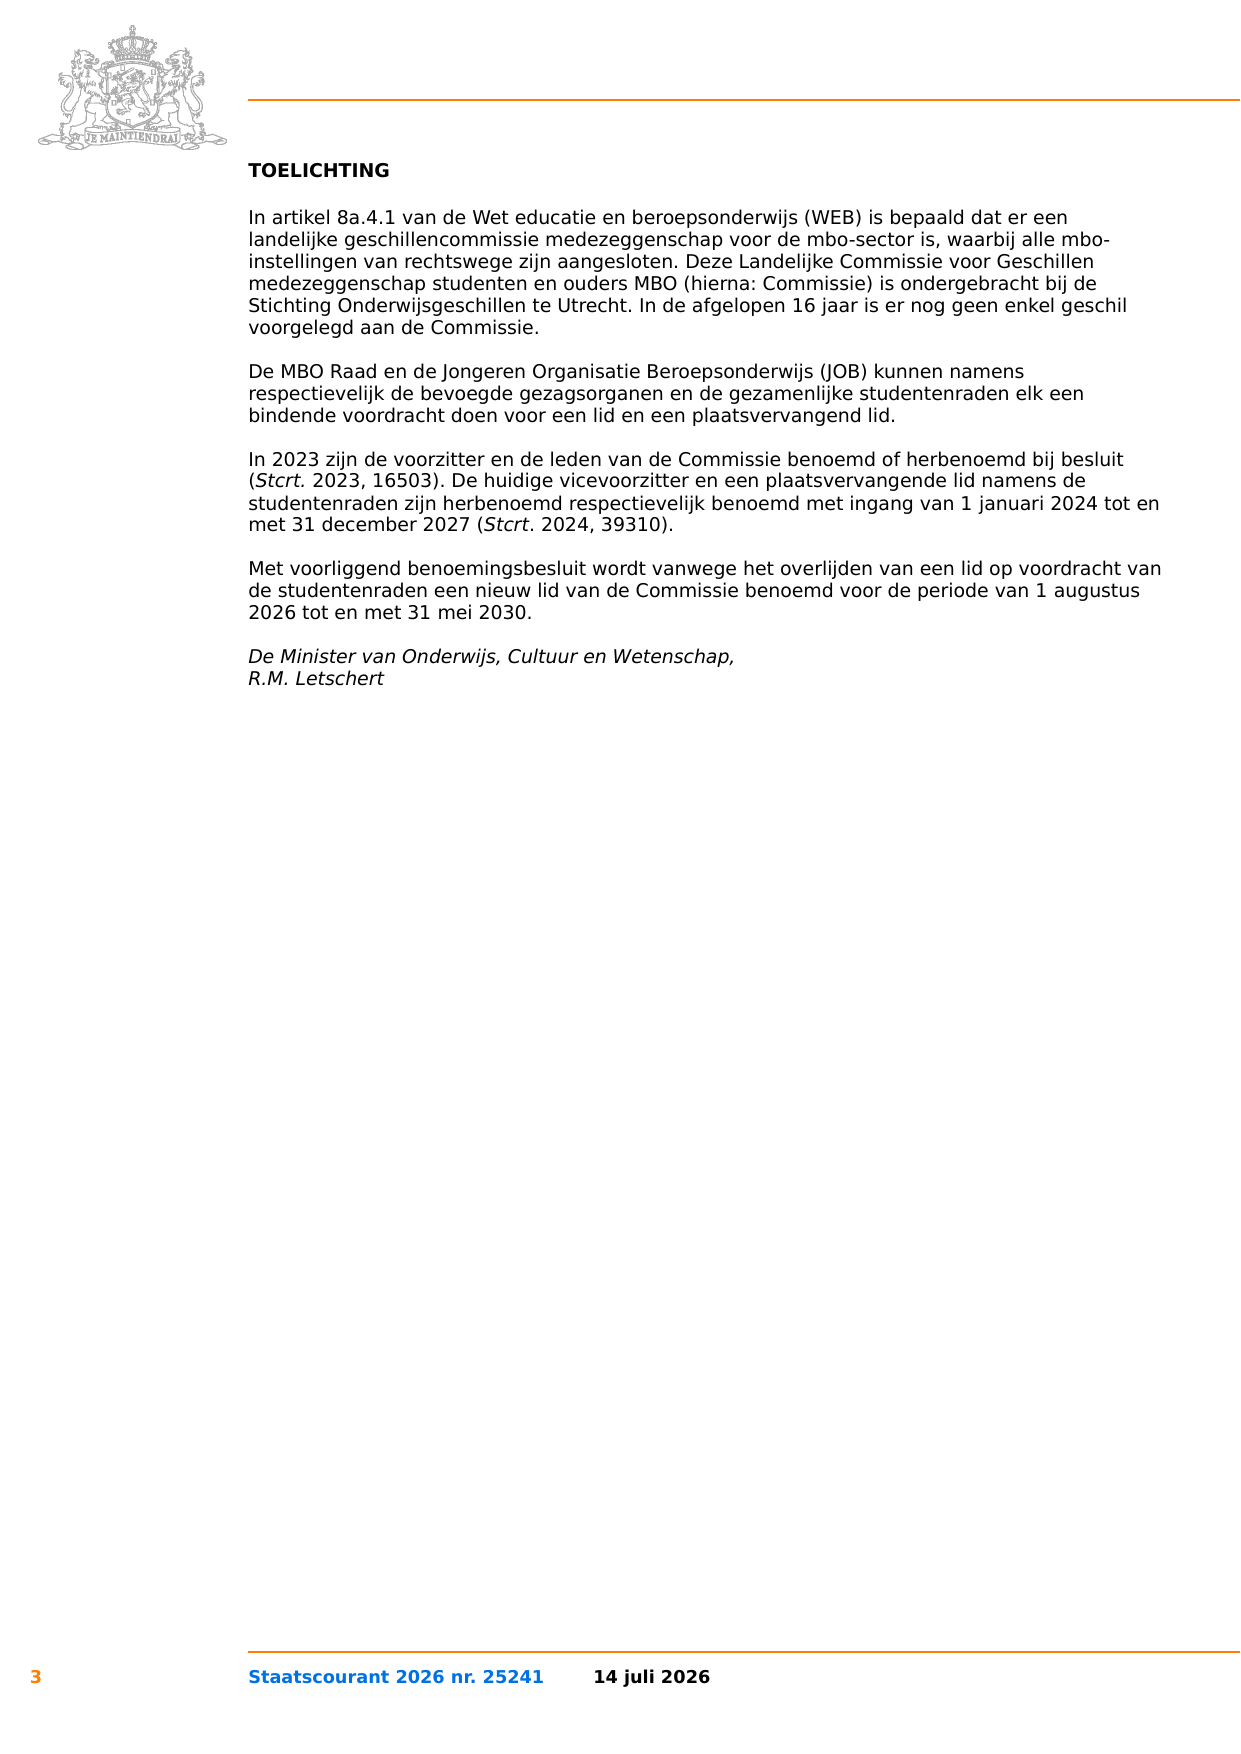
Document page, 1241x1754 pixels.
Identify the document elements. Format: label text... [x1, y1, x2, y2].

text De MBO Raad en de Jongeren Organisatie Beroepsonderwijs (JOB) kunnen namens respectievelijk de bevoegde gezagsorganen en de gezamenlijke studentenraden elk een bindende voordracht doen voor een lid en een plaatsvervangend lid. [248, 361, 1163, 427]
text Met voorliggend benoemingsbesluit wordt vanwege het overlijden van een lid op voordracht van de studentenraden een nieuw lid van de Commissie benoemd voor de periode van 1 augustus 2026 tot en met 31 mei 2030. [248, 558, 1163, 624]
subtitle TOELICHTING [248, 160, 1163, 182]
text In artikel 8a.4.1 van de Wet educatie en beroepsonderwijs (WEB) is bepaald dat er een landelijke geschillencommissie medezeggenschap voor de mbo-sector is, waarbij alle mbo-instellingen van rechtswege zijn aangesloten. Deze Landelijke Commissie voor Geschillen medezeggenschap studenten en ouders MBO (hierna: Commissie) is ondergebracht bij de Stichting Onderwijsgeschillen te Utrecht. In de afgelopen 16 jaar is er nog geen enkel geschil voorgelegd aan de Commissie. [248, 207, 1163, 339]
picture [38, 25, 227, 150]
text De Minister van Onderwijs, Cultuur en Wetenschap, R.M. Letschert [248, 646, 1163, 690]
text In 2023 zijn de voorzitter en de leden van de Commissie benoemd of herbenoemd bij besluit (Stcrt. 2023, 16503). De huidige vicevoorzitter en een plaatsvervangende lid namens de studentenraden zijn herbenoemd respectievelijk benoemd met ingang van 1 januari 2024 tot en met 31 december 2027 (Stcrt. 2024, 39310). [248, 448, 1163, 536]
